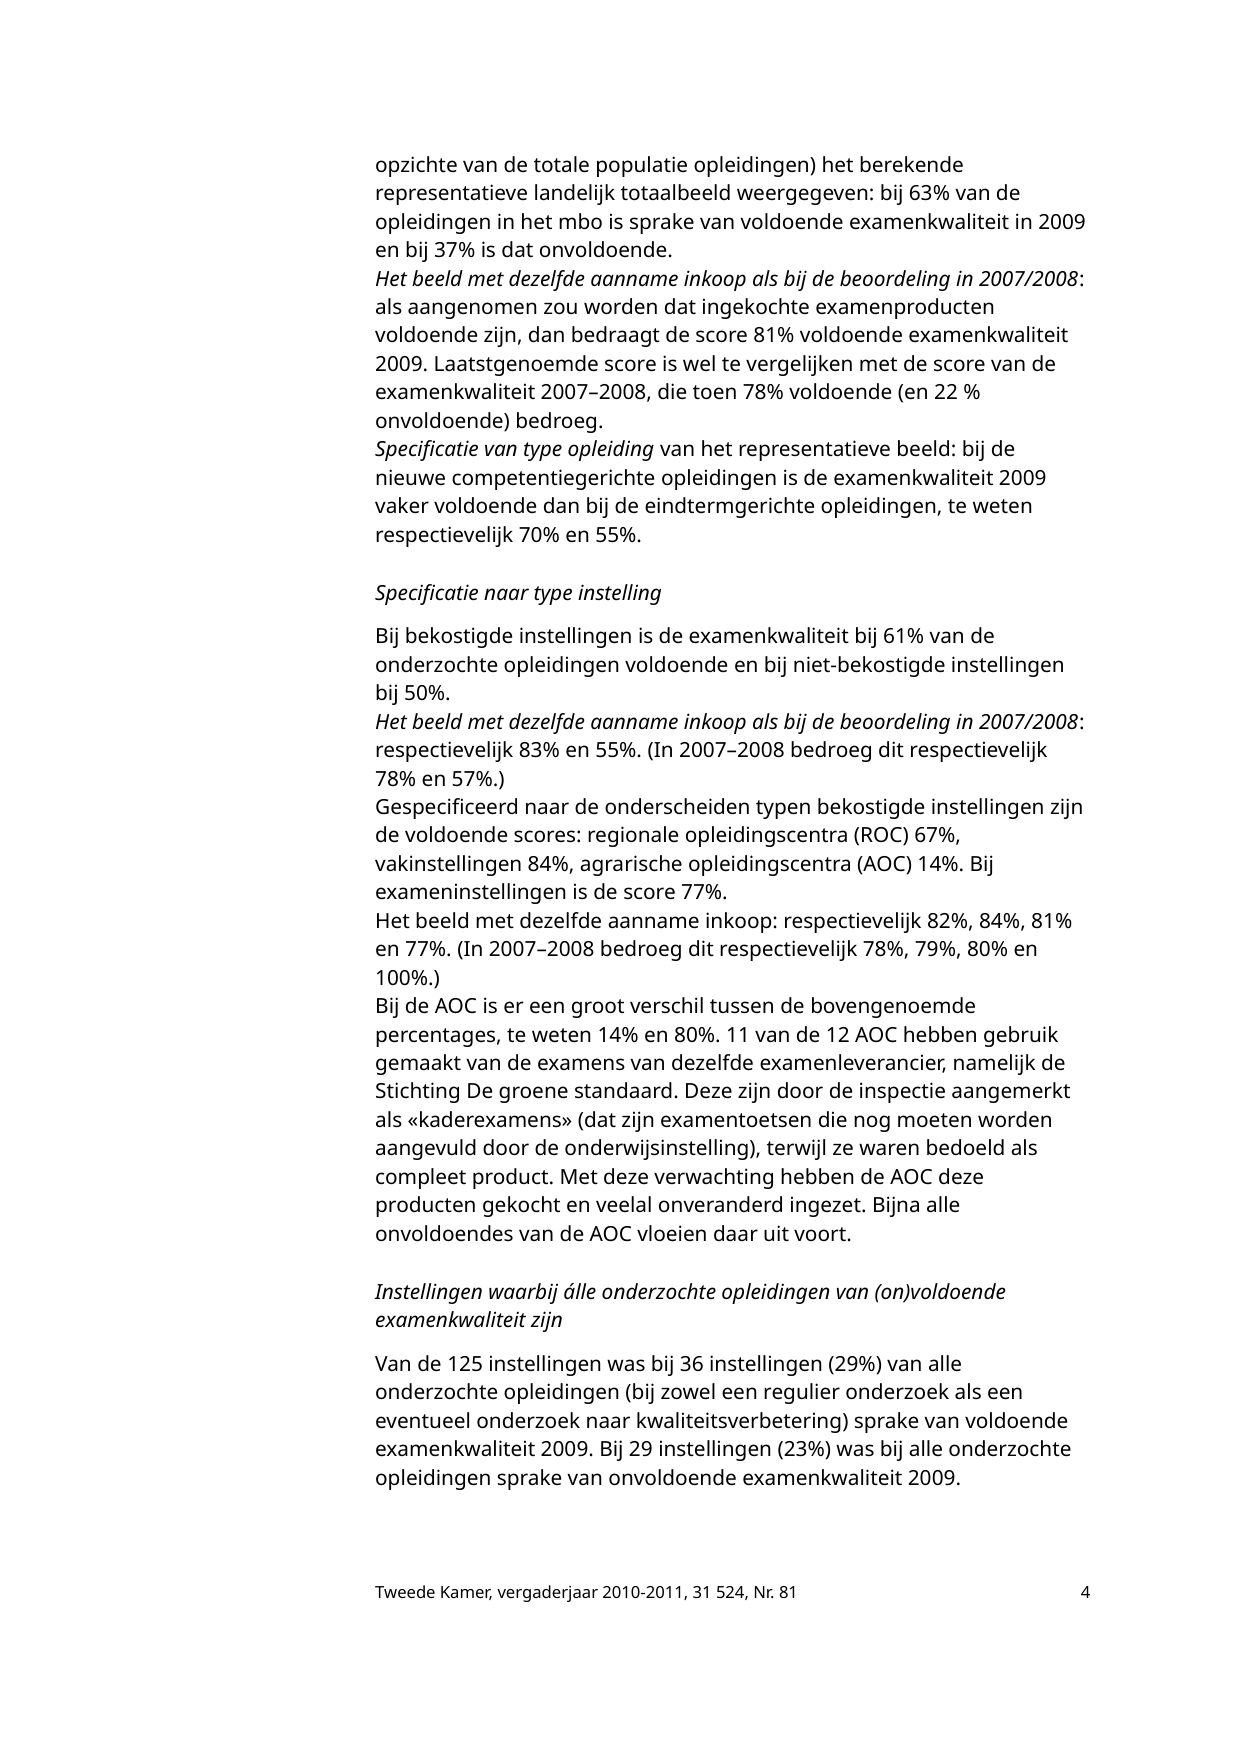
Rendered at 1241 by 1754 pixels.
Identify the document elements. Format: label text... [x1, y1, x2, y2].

text Specificatie naar type instelling [375, 578, 1090, 607]
text opzichte van de totale populatie opleidingen) het berekende representatieve landelijk totaalbeeld weergegeven: bij 63% van de opleidingen in het mbo is sprake van voldoende examenkwaliteit in 2009 en bij 37% is dat onvoldoende. [375, 150, 1090, 264]
text Van de 125 instellingen was bij 36 instellingen (29%) van alle onderzochte opleidingen (bij zowel een regulier onderzoek als een eventueel onderzoek naar kwaliteitsverbetering) sprake van voldoende examenkwaliteit 2009. Bij 29 instellingen (23%) was bij alle onderzochte opleidingen sprake van onvoldoende examenkwaliteit 2009. [375, 1349, 1090, 1491]
text Het beeld met dezelfde aanname inkoop als bij de beoordeling in 2007/2008: respectievelijk 83% en 55%. (In 2007–2008 bedroeg dit respectievelijk 78% en 57%.) [375, 707, 1090, 792]
text Het beeld met dezelfde aanname inkoop: respectievelijk 82%, 84%, 81% en 77%. (In 2007–2008 bedroeg dit respectievelijk 78%, 79%, 80% en 100%.) [375, 906, 1090, 991]
text Bij bekostigde instellingen is de examenkwaliteit bij 61% van de onderzochte opleidingen voldoende en bij niet-bekostigde instellingen bij 50%. [375, 622, 1090, 707]
text Het beeld met dezelfde aanname inkoop als bij de beoordeling in 2007/2008: als aangenomen zou worden dat ingekochte examenproducten voldoende zijn, dan bedraagt de score 81% voldoende examenkwaliteit 2009. Laatstgenoemde score is wel te vergelijken met de score van de examenkwaliteit 2007–2008, die toen 78% voldoende (en 22 % onvoldoende) bedroeg. [375, 264, 1090, 434]
text Specificatie van type opleiding van het representatieve beeld: bij de nieuwe competentiegerichte opleidingen is de examenkwaliteit 2009 vaker voldoende dan bij de eindtermgerichte opleidingen, te weten respectievelijk 70% en 55%. [375, 434, 1090, 548]
text Instellingen waarbij álle onderzochte opleidingen van (on)voldoende examenkwaliteit zijn [375, 1277, 1090, 1334]
text Gespecificeerd naar de onderscheiden typen bekostigde instellingen zijn de voldoende scores: regionale opleidingscentra (ROC) 67%, vakinstellingen 84%, agrarische opleidingscentra (AOC) 14%. Bij exameninstellingen is de score 77%. [375, 792, 1090, 906]
text Bij de AOC is er een groot verschil tussen de bovengenoemde percentages, te weten 14% en 80%. 11 van de 12 AOC hebben gebruik gemaakt van de examens van dezelfde examenleverancier, namelijk de Stichting De groene standaard. Deze zijn door de inspectie aangemerkt als «kaderexamens» (dat zijn examentoetsen die nog moeten worden aangevuld door de onderwijsinstelling), terwijl ze waren bedoeld als compleet product. Met deze verwachting hebben de AOC deze producten gekocht en veelal onveranderd ingezet. Bijna alle onvoldoendes van de AOC vloeien daar uit voort. [375, 991, 1090, 1247]
